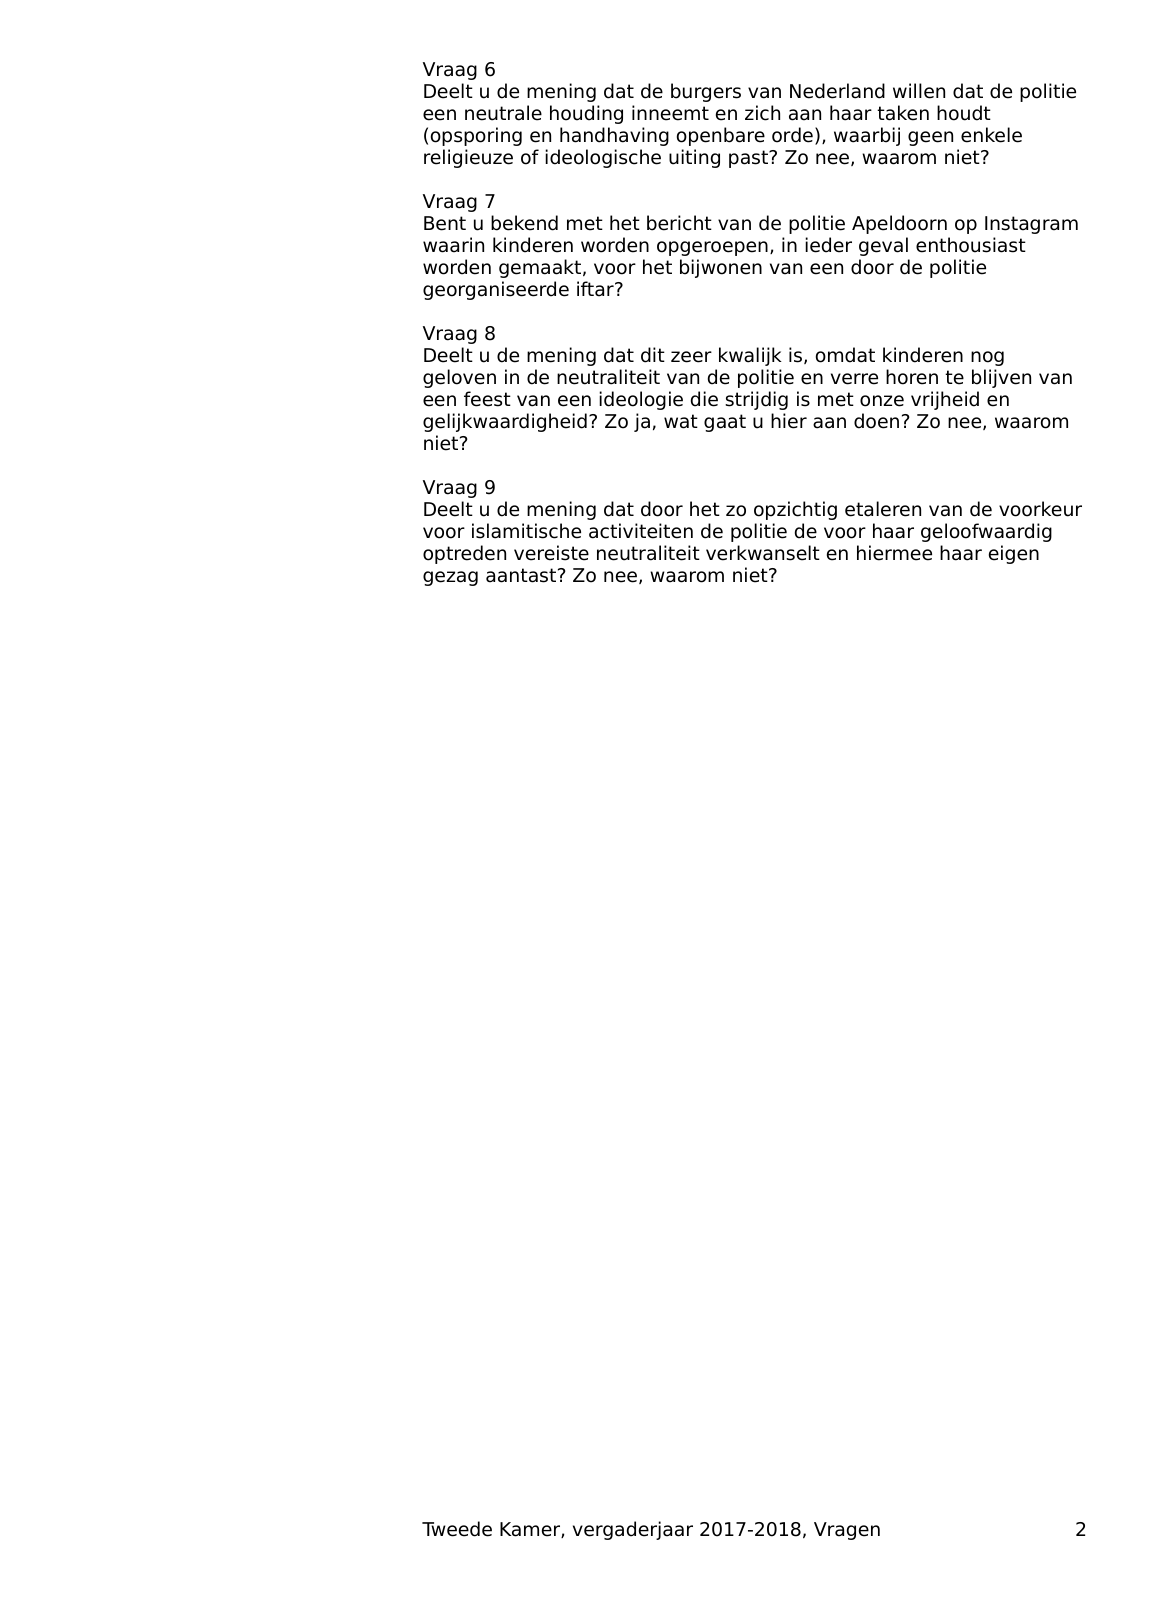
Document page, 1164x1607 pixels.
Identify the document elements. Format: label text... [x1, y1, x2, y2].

text Deelt u de mening dat door het zo opzichtig etaleren van de voorkeur voor islamitische activiteiten de politie de voor haar geloofwaardig optreden vereiste neutraliteit verkwanselt en hiermee haar eigen gezag aantast? Zo nee, waarom niet? [422, 499, 1087, 587]
text Vraag 6 [422, 59, 1087, 81]
text Vraag 9 [422, 477, 1087, 499]
text Deelt u de mening dat de burgers van Nederland willen dat de politie een neutrale houding inneemt en zich aan haar taken houdt (opsporing en handhaving openbare orde), waarbij geen enkele religieuze of ideologische uiting past? Zo nee, waarom niet? [422, 81, 1087, 169]
text Deelt u de mening dat dit zeer kwalijk is, omdat kinderen nog geloven in de neutraliteit van de politie en verre horen te blijven van een feest van een ideologie die strijdig is met onze vrijheid en gelijkwaardigheid? Zo ja, wat gaat u hier aan doen? Zo nee, waarom niet? [422, 345, 1087, 455]
text Vraag 8 [422, 323, 1087, 345]
text Bent u bekend met het bericht van de politie Apeldoorn op Instagram waarin kinderen worden opgeroepen, in ieder geval enthousiast worden gemaakt, voor het bijwonen van een door de politie georganiseerde iftar? [422, 213, 1087, 301]
text Vraag 7 [422, 191, 1087, 213]
